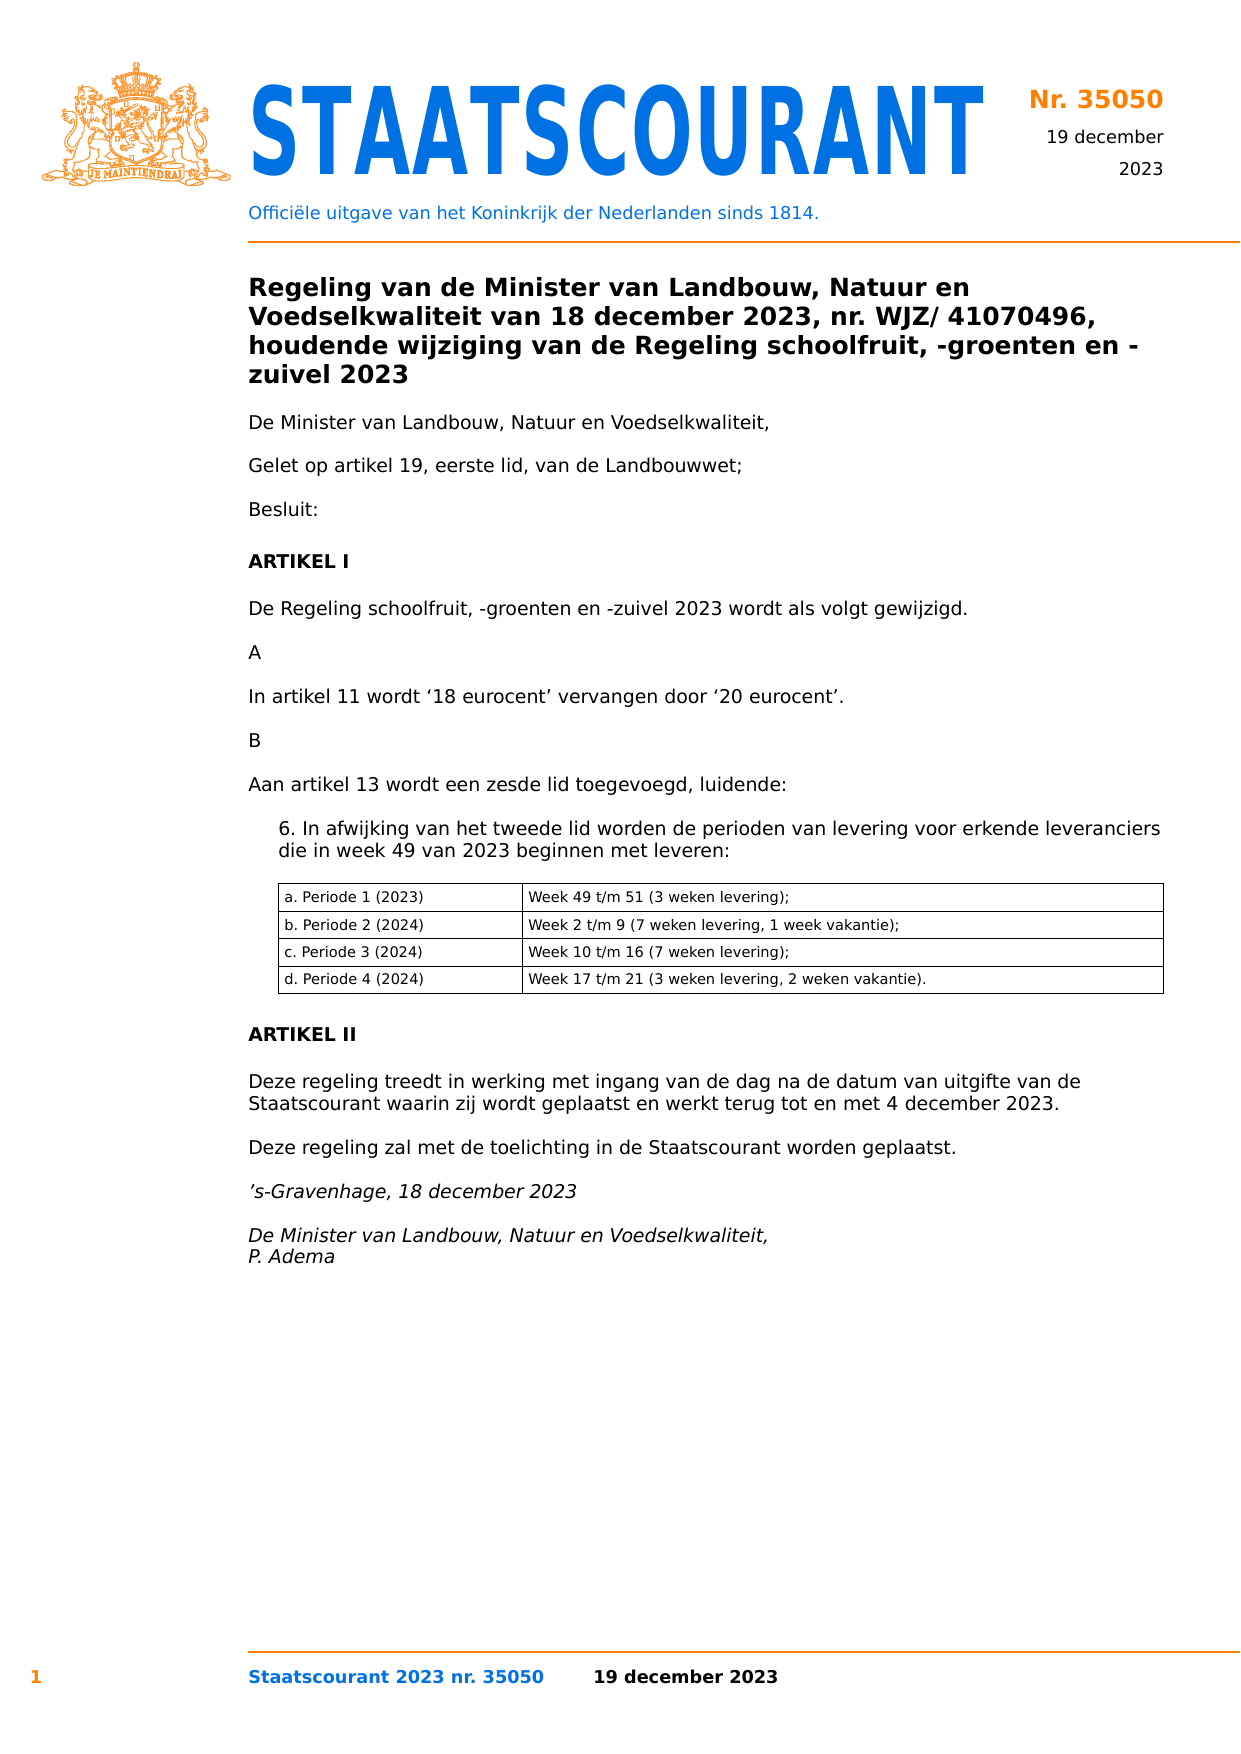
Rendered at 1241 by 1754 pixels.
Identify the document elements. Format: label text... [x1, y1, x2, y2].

text Deze regeling treedt in werking met ingang van de dag na de datum van uitgifte van de Staatscourant waarin zij wordt geplaatst en werkt terug tot en met 4 december 2023. [248, 1071, 1163, 1115]
table_header [25, 62, 248, 241]
table_header Week 49 t/m 51 (3 weken levering); [523, 884, 1163, 911]
text Gelet op artikel 19, eerste lid, van de Landbouwwet; [248, 455, 1163, 477]
text Aan artikel 13 wordt een zesde lid toegevoegd, luidende: [248, 774, 1163, 796]
table_cell Week 2 t/m 9 (7 weken levering, 1 week vakantie); [523, 912, 1163, 938]
text A [248, 642, 1163, 664]
text Deze regeling zal met de toelichting in de Staatscourant worden geplaatst. [248, 1137, 1163, 1159]
table_cell d. Periode 4 (2024) [279, 967, 522, 993]
table_cell Week 10 t/m 16 (7 weken levering); [523, 939, 1163, 966]
subtitle ARTIKEL II [248, 1024, 1163, 1046]
text B [248, 730, 1163, 752]
text 6. In afwijking van het tweede lid worden de perioden van levering voor erkende leveranciers die in week 49 van 2023 beginnen met leveren: [278, 817, 1163, 861]
text ’s-Gravenhage, 18 december 2023 [248, 1181, 1163, 1203]
table_cell b. Periode 2 (2024) [279, 912, 522, 938]
subtitle Regeling van de Minister van Landbouw, Natuur en Voedselkwaliteit van 18 december 2023, nr. WJZ/ 41070496, houdende wijziging van de Regeling schoolfruit, -groenten en -zuivel 2023 [248, 273, 1163, 390]
table_cell 19 december [998, 121, 1240, 153]
text De Regeling schoolfruit, -groenten en -zuivel 2023 wordt als volgt gewijzigd. [248, 598, 1163, 620]
picture [41, 62, 231, 186]
text In artikel 11 wordt ‘18 eurocent’ vervangen door ‘20 eurocent’. [248, 686, 1163, 708]
table_cell Week 17 t/m 21 (3 weken levering, 2 weken vakantie). [523, 967, 1163, 993]
table_cell Officiële uitgave van het Koninkrijk der Nederlanden sinds 1814. [248, 203, 1240, 241]
subtitle ARTIKEL I [248, 551, 1163, 573]
text Besluit: [248, 499, 1163, 521]
table_header STAATSCOURANT [248, 62, 998, 203]
text De Minister van Landbouw, Natuur en Voedselkwaliteit, P. Adema [248, 1224, 1163, 1268]
table_cell c. Periode 3 (2024) [279, 939, 522, 966]
text De Minister van Landbouw, Natuur en Voedselkwaliteit, [248, 412, 1163, 433]
table_header Nr. 35050 [998, 62, 1240, 121]
table_header a. Periode 1 (2023) [279, 884, 522, 911]
table_cell 2023 [998, 153, 1240, 203]
